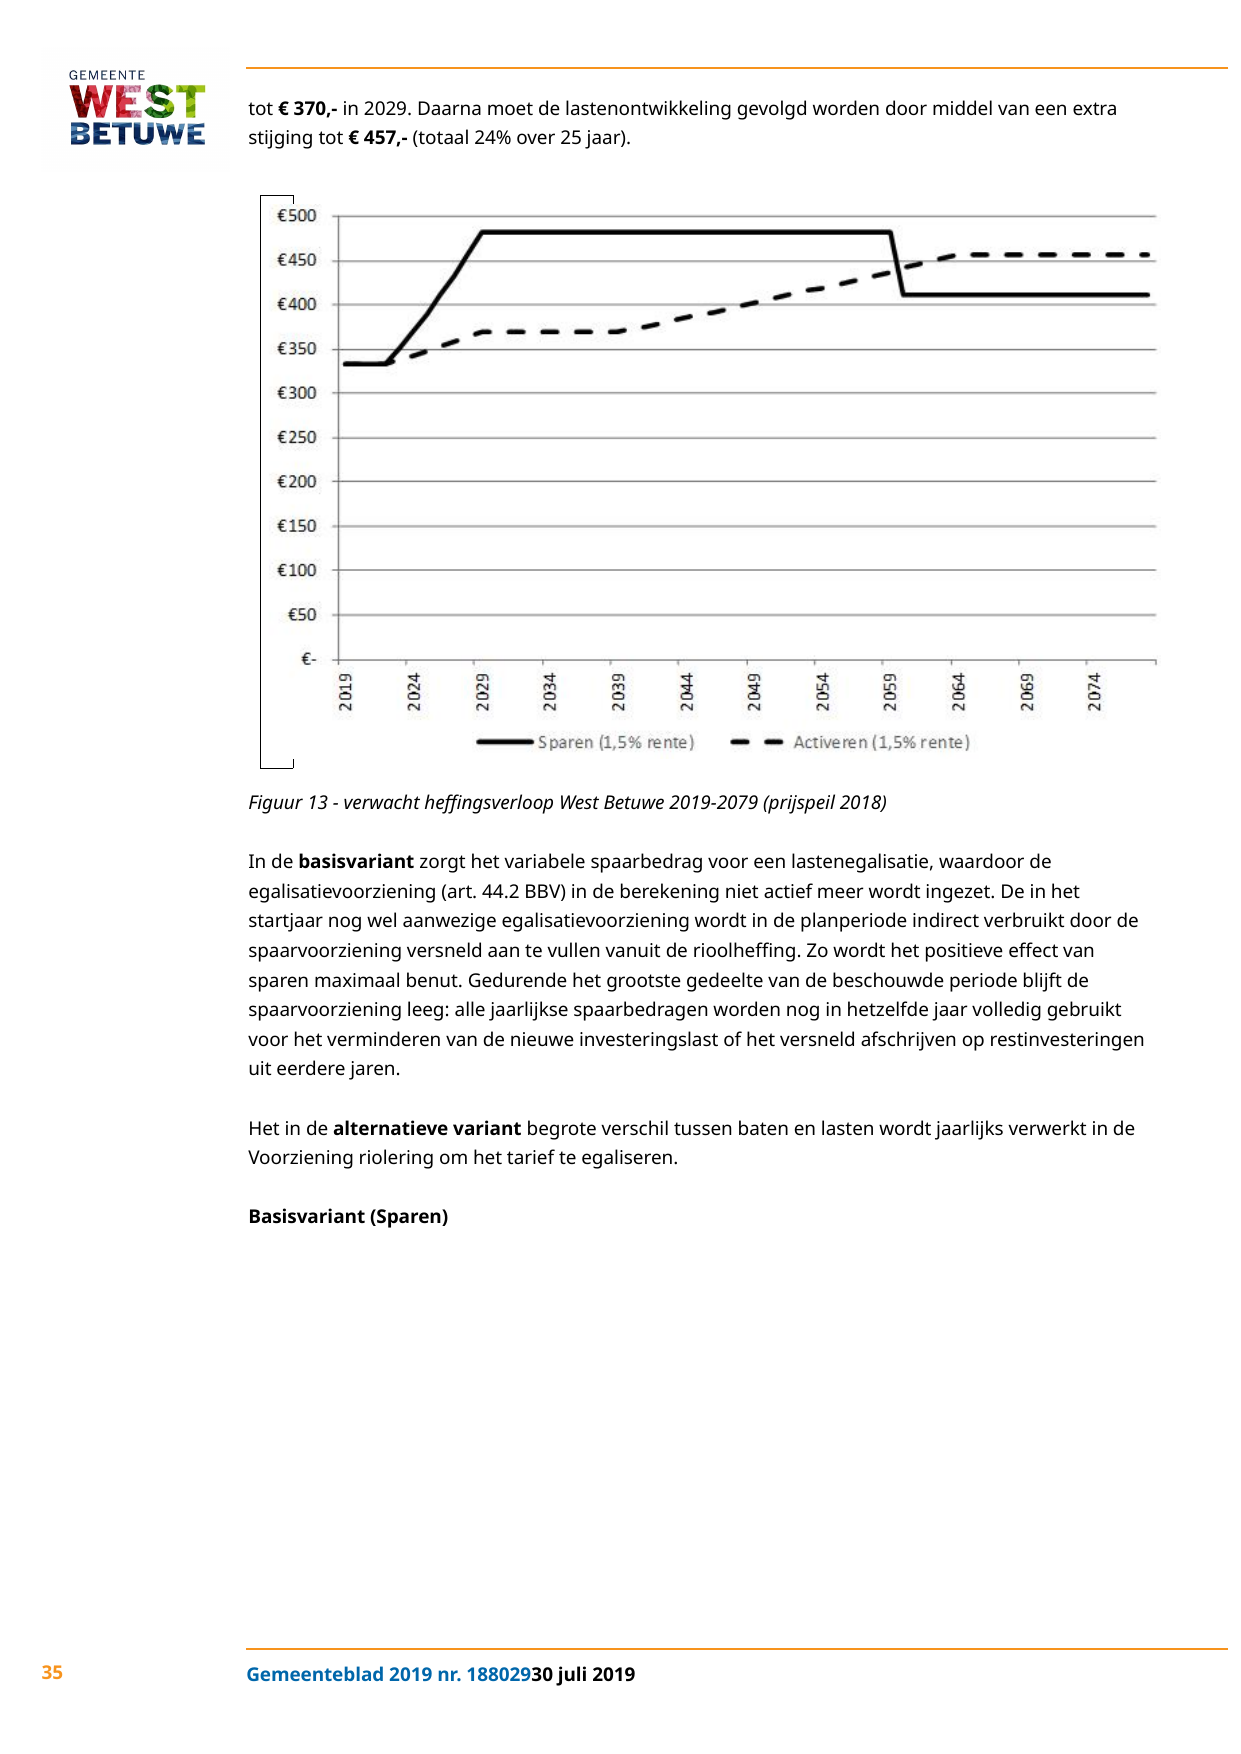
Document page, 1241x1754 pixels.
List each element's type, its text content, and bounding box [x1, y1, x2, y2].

text tot € 370,- in 2029. Daarna moet de lastenontwikkeling gevolgd worden door middel van een extra stijging tot € 457,- (totaal 24% over 25 jaar). [248, 95, 1152, 150]
picture [41, 47, 231, 172]
text Basisvariant (Sparen) [248, 1203, 1152, 1229]
text In de basisvariant zorgt het variabele spaarbedrag voor een lastenegalisatie, waardoor de egalisatievoorziening (art. 44.2 BBV) in de berekening niet actief meer wordt ingezet. De in het startjaar nog wel aanwezige egalisatievoorziening wordt in de planperiode indirect verbruikt door de spaarvoorziening versneld aan te vullen vanuit de rioolheffing. Zo wordt het positieve effect van sparen maximaal benut. Gedurende het grootste gedeelte van de beschouwde periode blijft de spaarvoorziening leeg: alle jaarlijkse spaarbedragen worden nog in hetzelfde jaar volledig gebruikt voor het verminderen van de nieuwe investeringslast of het versneld afschrijven op restinvesteringen uit eerdere jaren. [248, 848, 1152, 1081]
text Het in de alternatieve variant begrote verschil tussen baten en lasten wordt jaarlijks verwerkt in de Voorziening riolering om het tarief te egaliseren. [248, 1115, 1152, 1170]
text Figuur 13 - verwacht heffingsverloop West Betuwe 2019-2079 (prijspeil 2018) [248, 789, 1152, 815]
picture [268, 204, 1173, 759]
